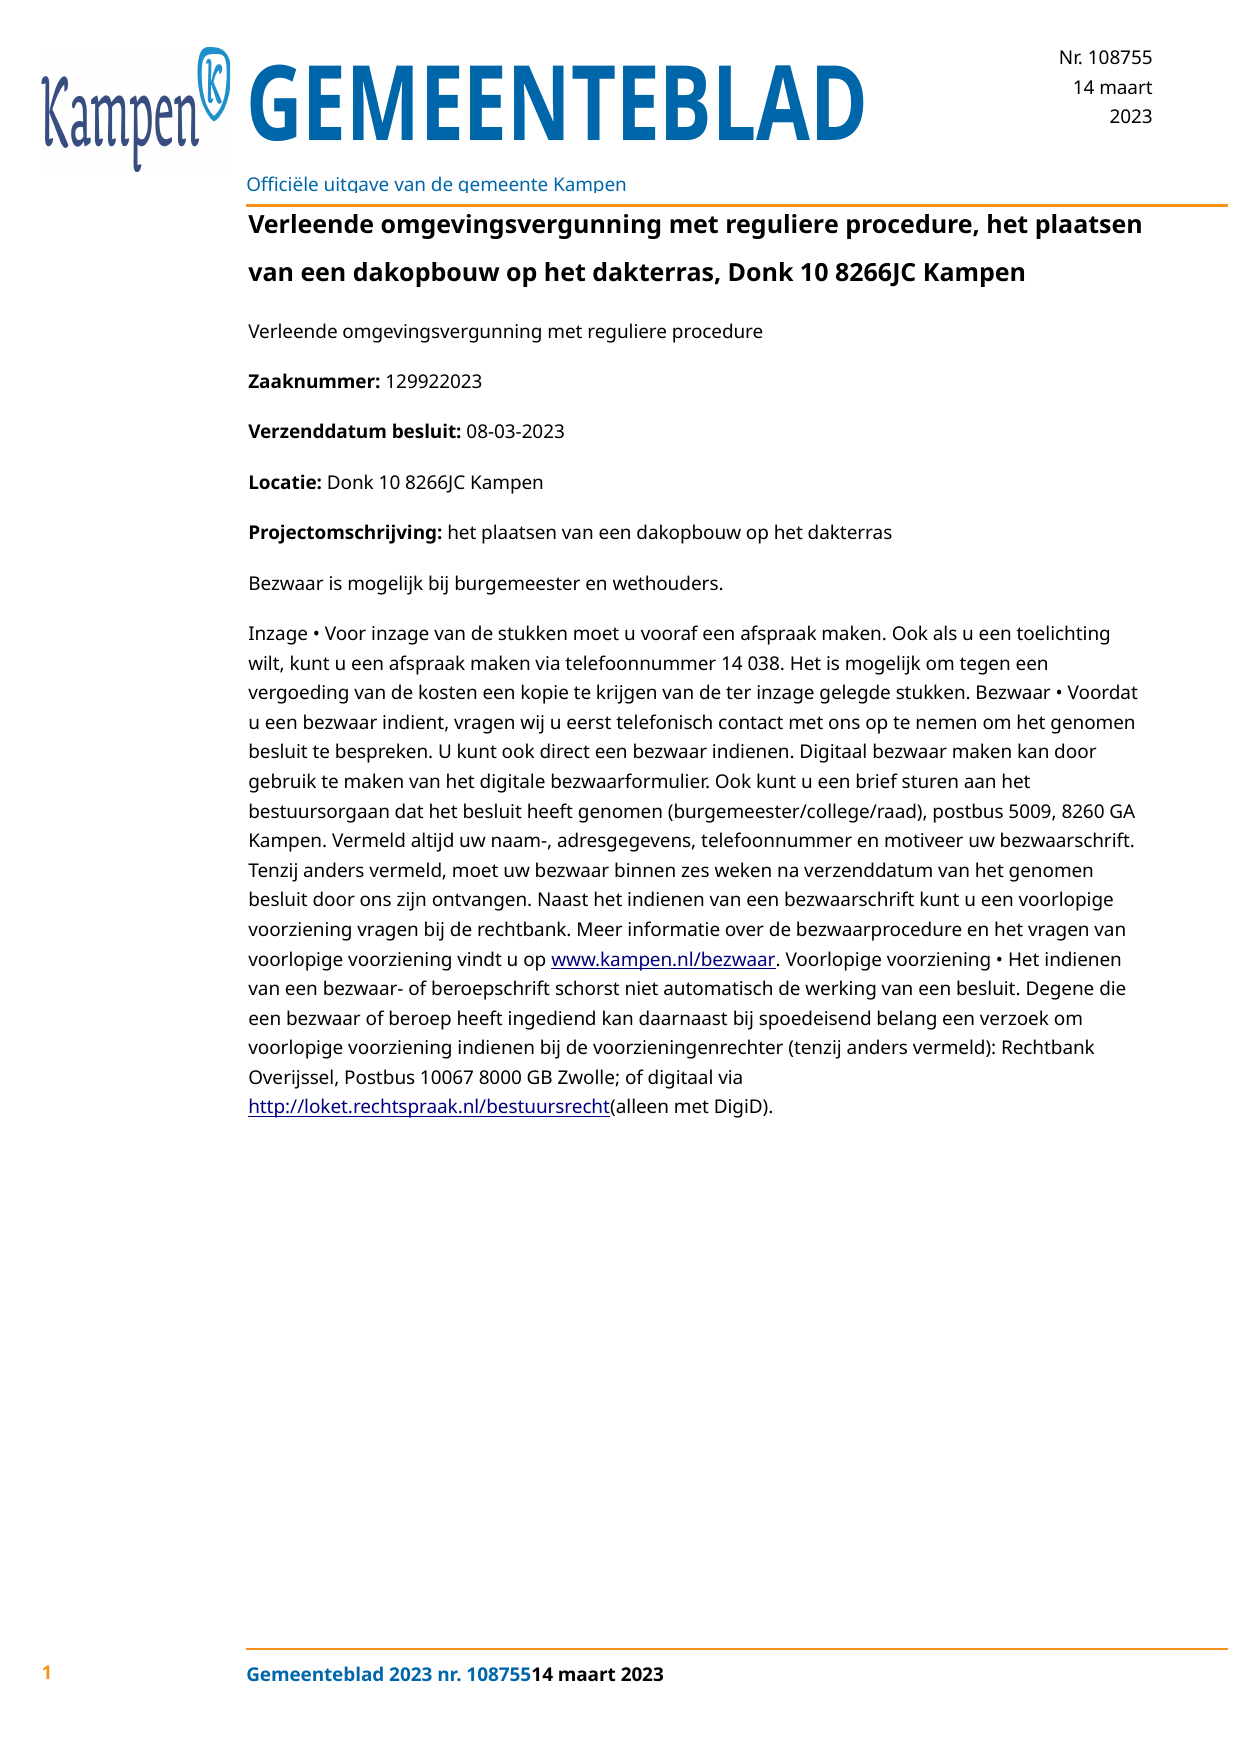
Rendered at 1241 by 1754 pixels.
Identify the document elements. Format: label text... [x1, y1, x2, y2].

text Inzage • Voor inzage van de stukken moet u vooraf een afspraak maken. Ook als u een toelichting wilt, kunt u een afspraak maken via telefoonnummer 14 038. Het is mogelijk om tegen een vergoeding van de kosten een kopie te krijgen van de ter inzage gelegde stukken. Bezwaar • Voordat u een bezwaar indient, vragen wij u eerst telefonisch contact met ons op te nemen om het genomen besluit te bespreken. U kunt ook direct een bezwaar indienen. Digitaal bezwaar maken kan door gebruik te maken van het digitale bezwaarformulier. Ook kunt u een brief sturen aan het bestuursorgaan dat het besluit heeft genomen (burgemeester/college/raad), postbus 5009, 8260 GA Kampen. Vermeld altijd uw naam-, adresgegevens, telefoonnummer en motiveer uw bezwaarschrift. Tenzij anders vermeld, moet uw bezwaar binnen zes weken na verzenddatum van het genomen besluit door ons zijn ontvangen. Naast het indienen van een bezwaarschrift kunt u een voorlopige voorziening vragen bij de rechtbank. Meer informatie over de bezwaarprocedure en het vragen van voorlopige voorziening vindt u op www.kampen.nl/bezwaar. Voorlopige voorziening • Het indienen van een bezwaar- of beroepschrift schorst niet automatisch de werking van een besluit. Degene die een bezwaar of beroep heeft ingediend kan daarnaast bij spoedeisend belang een verzoek om voorlopige voorziening indienen bij de voorzieningenrechter (tenzij anders vermeld): Rechtbank Overijssel, Postbus 10067 8000 GB Zwolle; of digitaal via http://loket.rechtspraak.nl/bestuursrecht(alleen met DigiD). [248, 620, 1152, 1119]
text Zaaknummer: 129922023 [248, 368, 1152, 394]
text Verzenddatum besluit: 08-03-2023 [248, 419, 1152, 444]
text Verleende omgevingsvergunning met reguliere procedure, het plaatsen van een dakopbouw op het dakterras, Donk 10 8266JC Kampen [248, 207, 1152, 288]
text Verleende omgevingsvergunning met reguliere procedure [248, 318, 1152, 344]
picture [41, 47, 231, 172]
text Bezwaar is mogelijk bij burgemeester en wethouders. [248, 570, 1152, 596]
text Projectomschrijving: het plaatsen van een dakopbouw op het dakterras [248, 519, 1152, 545]
text Locatie: Donk 10 8266JC Kampen [248, 469, 1152, 495]
